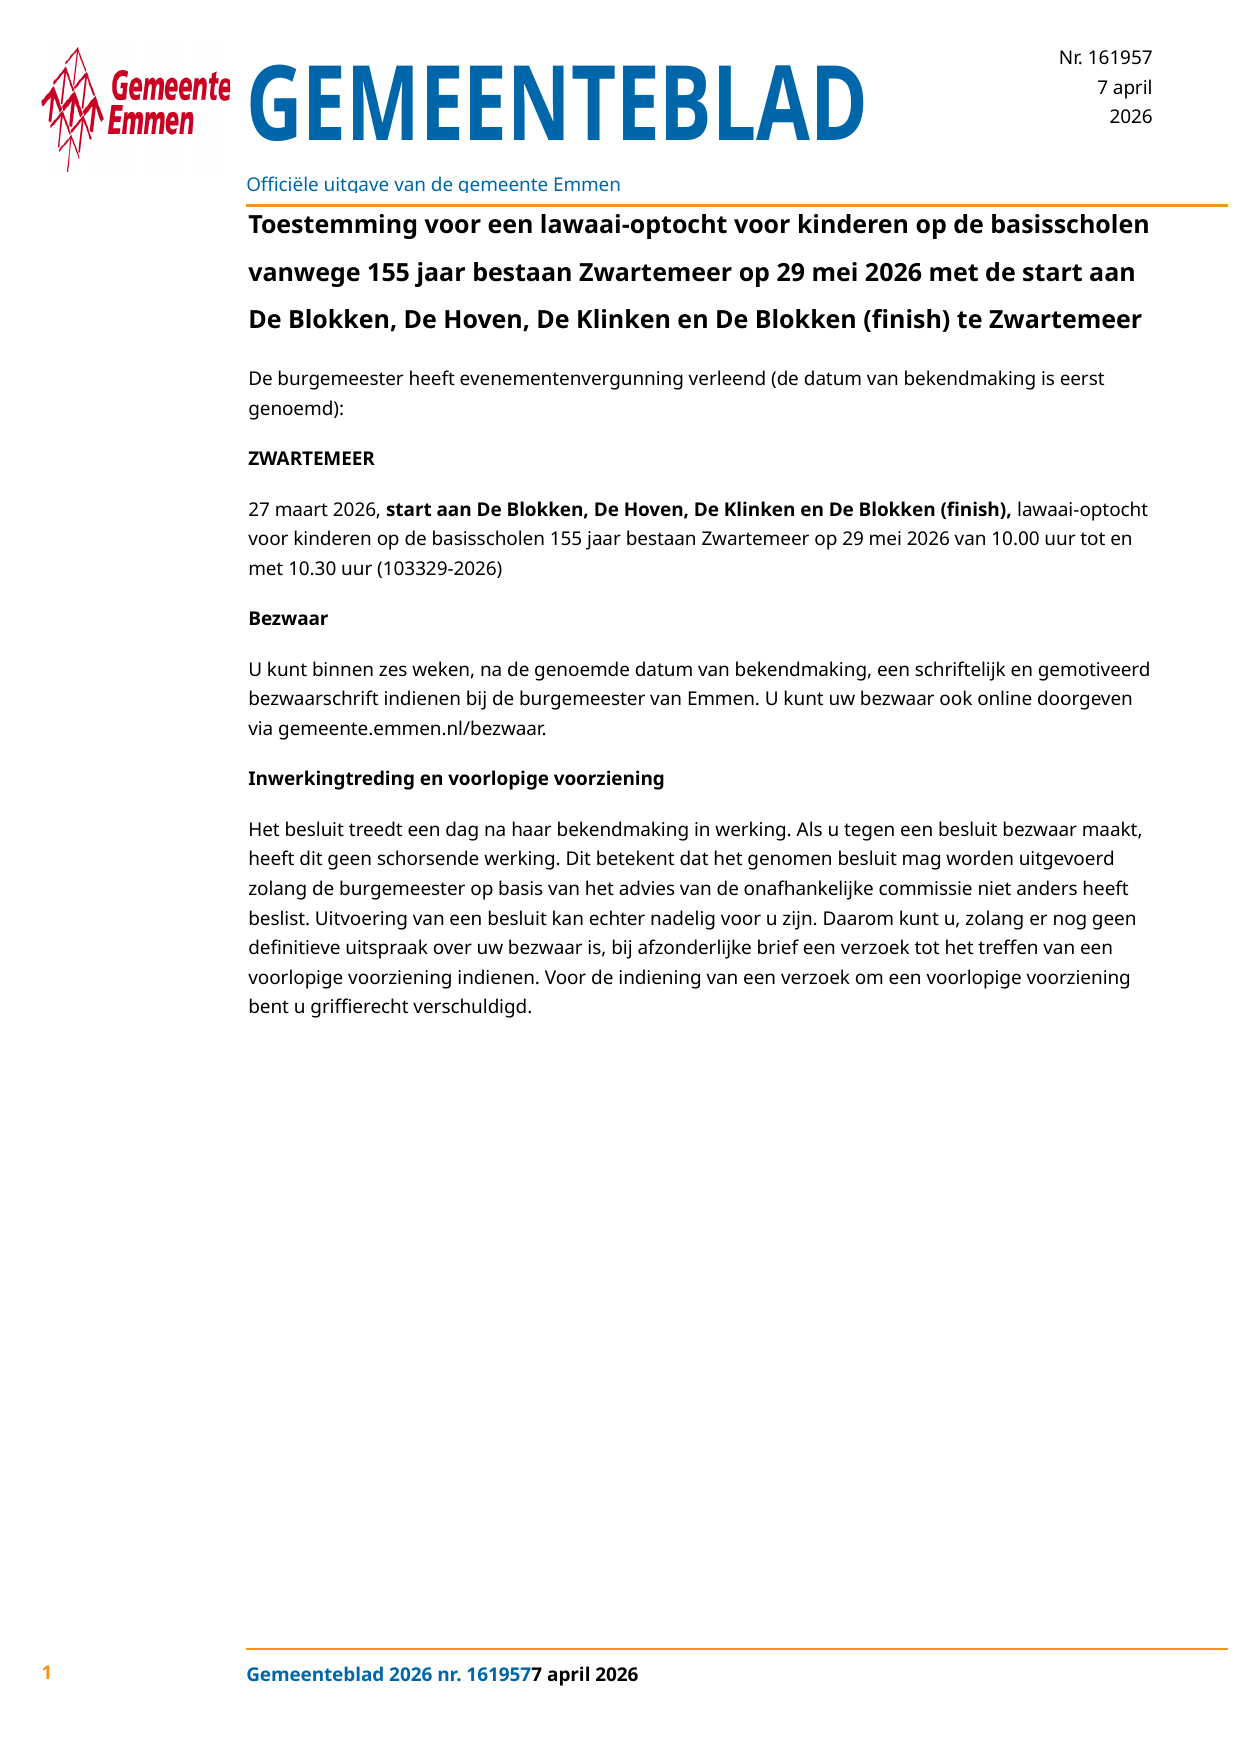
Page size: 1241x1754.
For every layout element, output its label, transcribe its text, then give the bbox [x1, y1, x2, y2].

text ZWARTEMEER [248, 446, 1152, 471]
text Het besluit treedt een dag na haar bekendmaking in werking. Als u tegen een besluit bezwaar maakt, heeft dit geen schorsende werking. Dit betekent dat het genomen besluit mag worden uitgevoerd zolang de burgemeester op basis van het advies van de onafhankelijke commissie niet anders heeft beslist. Uitvoering van een besluit kan echter nadelig voor u zijn. Daarom kunt u, zolang er nog geen definitieve uitspraak over uw bezwaar is, bij afzonderlijke brief een verzoek tot het treffen van een voorlopige voorziening indienen. Voor de indiening van een verzoek om een voorlopige voorziening bent u griffierecht verschuldigd. [248, 816, 1152, 1019]
picture [41, 47, 231, 172]
text 27 maart 2026, start aan De Blokken, De Hoven, De Klinken en De Blokken (finish), lawaai-optocht voor kinderen op de basisscholen 155 jaar bestaan Zwartemeer op 29 mei 2026 van 10.00 uur tot en met 10.30 uur (103329-2026) [248, 496, 1152, 581]
text Toestemming voor een lawaai-optocht voor kinderen op de basisscholen vanwege 155 jaar bestaan Zwartemeer op 29 mei 2026 met de start aan De Blokken, De Hoven, De Klinken en De Blokken (finish) te Zwartemeer [248, 207, 1152, 336]
text U kunt binnen zes weken, na de genoemde datum van bekendmaking, een schriftelijk en gemotiveerd bezwaarschrift indienen bij de burgemeester van Emmen. U kunt uw bezwaar ook online doorgeven via gemeente.emmen.nl/bezwaar. [248, 656, 1152, 741]
text De burgemeester heeft evenementenvergunning verleend (de datum van bekendmaking is eerst genoemd): [248, 366, 1152, 421]
text Bezwaar [248, 606, 1152, 631]
text Inwerkingtreding en voorlopige voorziening [248, 766, 1152, 791]
